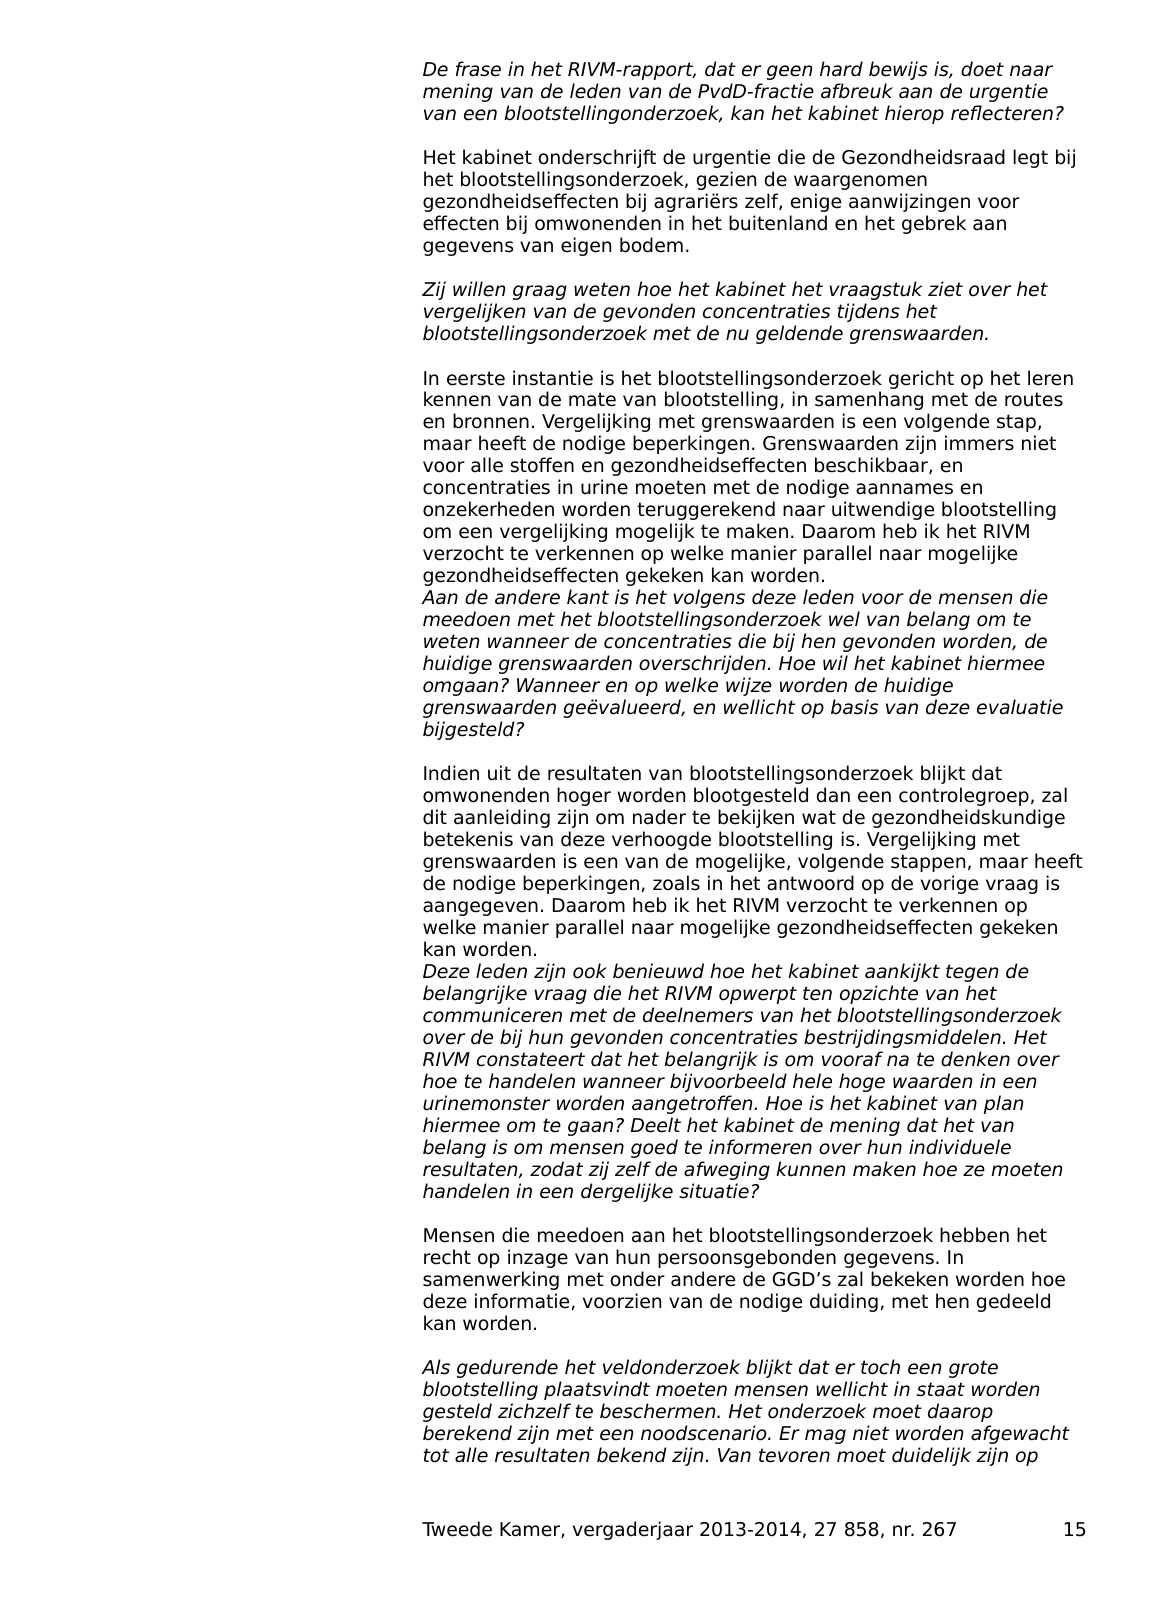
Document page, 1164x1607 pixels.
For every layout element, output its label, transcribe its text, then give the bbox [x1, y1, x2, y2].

text Deze leden zijn ook benieuwd hoe het kabinet aankijkt tegen de belangrijke vraag die het RIVM opwerpt ten opzichte van het communiceren met de deelnemers van het blootstellingsonderzoek over de bij hun gevonden concentraties bestrijdingsmiddelen. Het RIVM constateert dat het belangrijk is om vooraf na te denken over hoe te handelen wanneer bijvoorbeeld hele hoge waarden in een urinemonster worden aangetroffen. Hoe is het kabinet van plan hiermee om te gaan? Deelt het kabinet de mening dat het van belang is om mensen goed te informeren over hun individuele resultaten, zodat zij zelf de afweging kunnen maken hoe ze moeten handelen in een dergelijke situatie? [422, 961, 1087, 1203]
text De frase in het RIVM-rapport, dat er geen hard bewijs is, doet naar mening van de leden van de PvdD-fractie afbreuk aan de urgentie van een blootstellingonderzoek, kan het kabinet hierop reflecteren? [422, 59, 1087, 125]
text Mensen die meedoen aan het blootstellingsonderzoek hebben het recht op inzage van hun persoonsgebonden gegevens. In samenwerking met onder andere de GGD’s zal bekeken worden hoe deze informatie, voorzien van de nodige duiding, met hen gedeeld kan worden. [422, 1225, 1087, 1335]
text Het kabinet onderschrijft de urgentie die de Gezondheidsraad legt bij het blootstellingsonderzoek, gezien de waargenomen gezondheidseffecten bij agrariërs zelf, enige aanwijzingen voor effecten bij omwonenden in het buitenland en het gebrek aan gegevens van eigen bodem. [422, 147, 1087, 257]
text Zij willen graag weten hoe het kabinet het vraagstuk ziet over het vergelijken van de gevonden concentraties tijdens het blootstellingsonderzoek met de nu geldende grenswaarden. [422, 279, 1087, 345]
text Indien uit de resultaten van blootstellingsonderzoek blijkt dat omwonenden hoger worden blootgesteld dan een controlegroep, zal dit aanleiding zijn om nader te bekijken wat de gezondheidskundige betekenis van deze verhoogde blootstelling is. Vergelijking met grenswaarden is een van de mogelijke, volgende stappen, maar heeft de nodige beperkingen, zoals in het antwoord op de vorige vraag is aangegeven. Daarom heb ik het RIVM verzocht te verkennen op welke manier parallel naar mogelijke gezondheidseffecten gekeken kan worden. [422, 763, 1087, 961]
text In eerste instantie is het blootstellingsonderzoek gericht op het leren kennen van de mate van blootstelling, in samenhang met de routes en bronnen. Vergelijking met grenswaarden is een volgende stap, maar heeft de nodige beperkingen. Grenswaarden zijn immers niet voor alle stoffen en gezondheidseffecten beschikbaar, en concentraties in urine moeten met de nodige aannames en onzekerheden worden teruggerekend naar uitwendige blootstelling om een vergelijking mogelijk te maken. Daarom heb ik het RIVM verzocht te verkennen op welke manier parallel naar mogelijke gezondheidseffecten gekeken kan worden. [422, 367, 1087, 587]
text Aan de andere kant is het volgens deze leden voor de mensen die meedoen met het blootstellingsonderzoek wel van belang om te weten wanneer de concentraties die bij hen gevonden worden, de huidige grenswaarden overschrijden. Hoe wil het kabinet hiermee omgaan? Wanneer en op welke wijze worden de huidige grenswaarden geëvalueerd, en wellicht op basis van deze evaluatie bijgesteld? [422, 587, 1087, 741]
text Als gedurende het veldonderzoek blijkt dat er toch een grote blootstelling plaatsvindt moeten mensen wellicht in staat worden gesteld zichzelf te beschermen. Het onderzoek moet daarop berekend zijn met een noodscenario. Er mag niet worden afgewacht tot alle resultaten bekend zijn. Van tevoren moet duidelijk zijn op [422, 1357, 1087, 1467]
